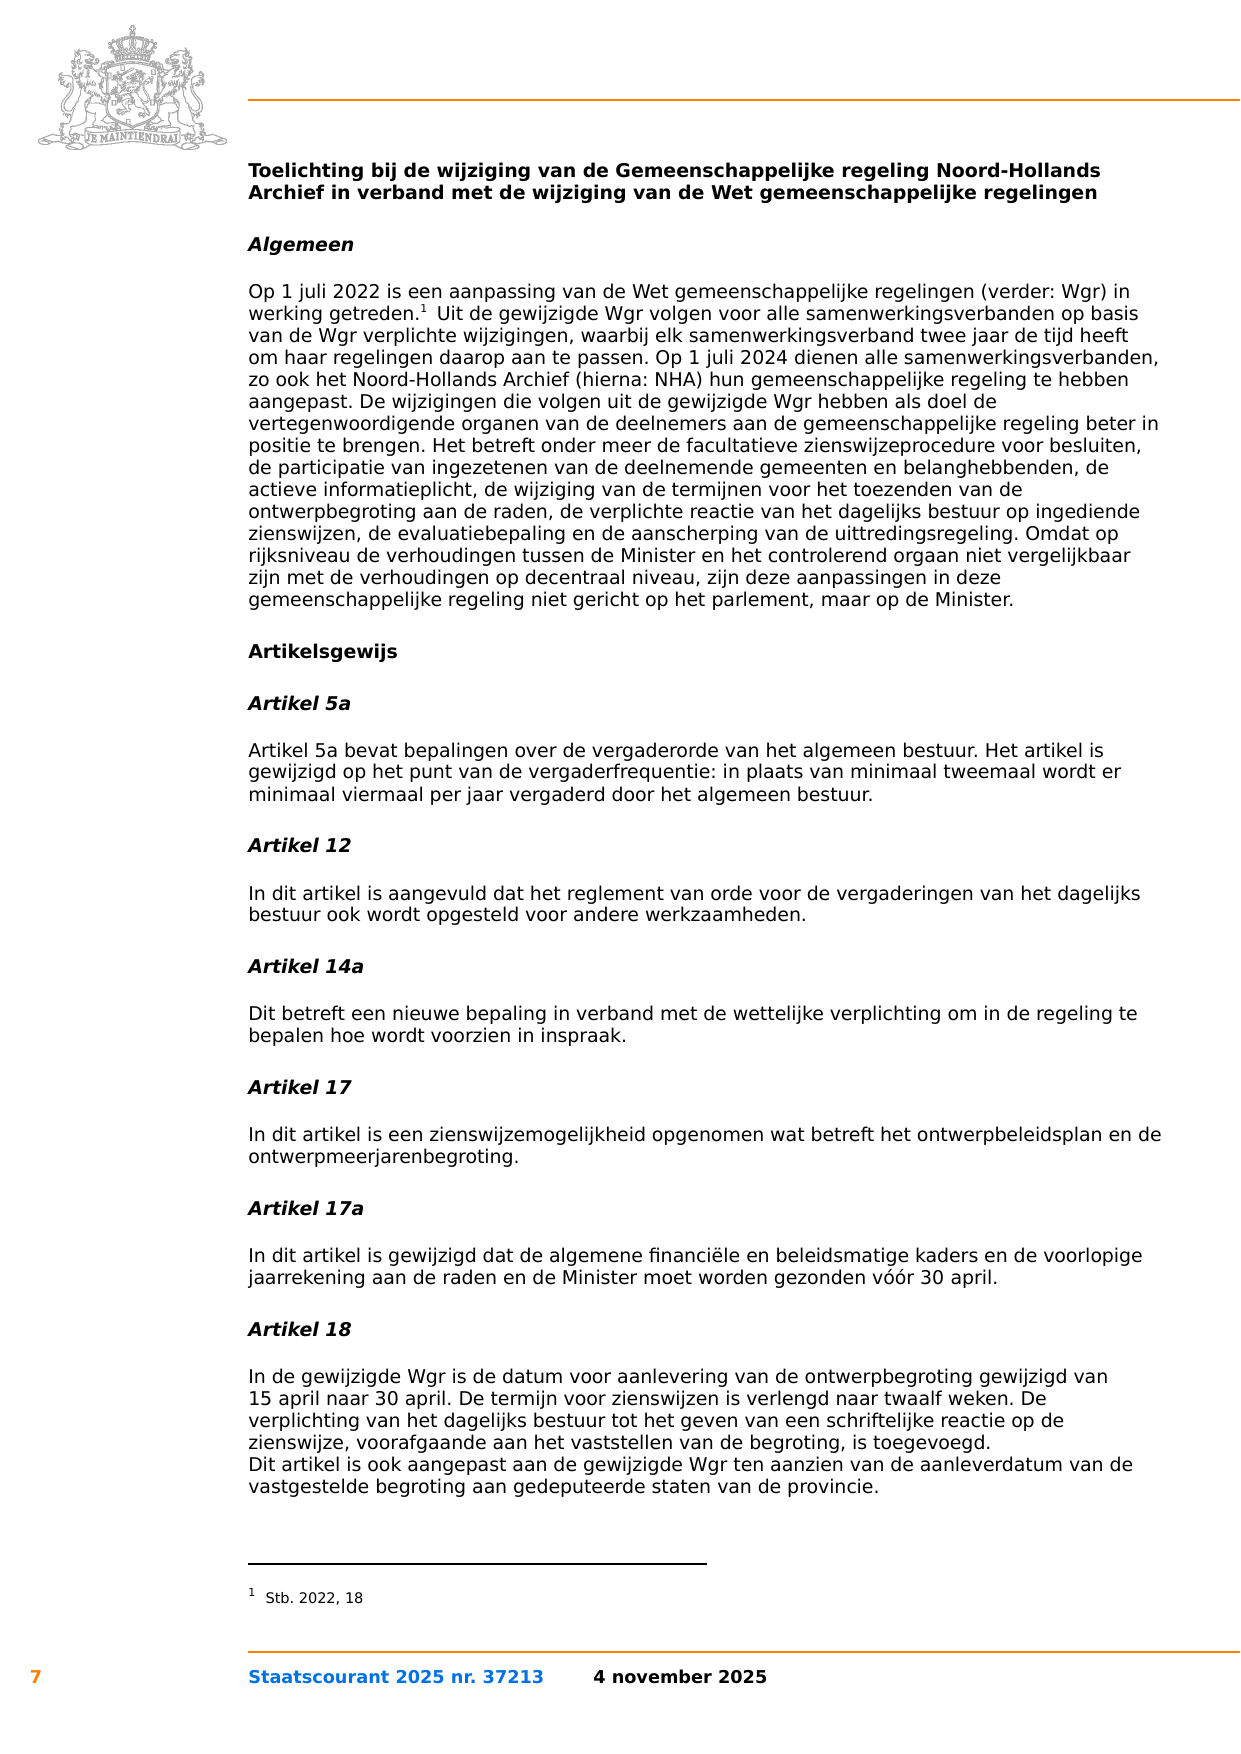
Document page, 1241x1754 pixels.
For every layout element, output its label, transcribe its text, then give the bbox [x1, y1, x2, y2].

subtitle Algemeen [248, 234, 1163, 256]
subtitle Artikel 17 [248, 1077, 1163, 1099]
subtitle Artikel 14a [248, 956, 1163, 978]
subtitle Artikel 12 [248, 835, 1163, 857]
picture [38, 25, 227, 150]
subtitle Artikel 18 [248, 1319, 1163, 1341]
text Stb. 2022, 18 [248, 1586, 1163, 1608]
text Artikel 5a bevat bepalingen over de vergaderorde van het algemeen bestuur. Het artikel is gewijzigd op het punt van de vergaderfrequentie: in plaats van minimaal tweemaal wordt er minimaal viermaal per jaar vergaderd door het algemeen bestuur. [248, 739, 1163, 805]
text In dit artikel is een zienswijzemogelijkheid opgenomen wat betreft het ontwerpbeleidsplan en de ontwerpmeerjarenbegroting. [248, 1124, 1163, 1168]
subtitle Toelichting bij de wijziging van de Gemeenschappelijke regeling Noord-Hollands Archief in verband met de wijziging van de Wet gemeenschappelijke regelingen [248, 160, 1163, 204]
text In de gewijzigde Wgr is de datum voor aanlevering van de ontwerpbegroting gewijzigd van 15 april naar 30 april. De termijn voor zienswijzen is verlengd naar twaalf weken. De verplichting van het dagelijks bestuur tot het geven van een schriftelijke reactie op de zienswijze, voorafgaande aan het vaststellen van de begroting, is toegevoegd. [248, 1366, 1163, 1454]
subtitle Artikel 17a [248, 1198, 1163, 1220]
subtitle Artikelsgewijs [248, 641, 1163, 662]
text Dit artikel is ook aangepast aan de gewijzigde Wgr ten aanzien van de aanleverdatum van de vastgestelde begroting aan gedeputeerde staten van de provincie. [248, 1454, 1163, 1498]
text In dit artikel is aangevuld dat het reglement van orde voor de vergaderingen van het dagelijks bestuur ook wordt opgesteld voor andere werkzaamheden. [248, 882, 1163, 926]
text In dit artikel is gewijzigd dat de algemene financiële en beleidsmatige kaders en de voorlopige jaarrekening aan de raden en de Minister moet worden gezonden vóór 30 april. [248, 1245, 1163, 1289]
subtitle Artikel 5a [248, 692, 1163, 714]
text Dit betreft een nieuwe bepaling in verband met de wettelijke verplichting om in de regeling te bepalen hoe wordt voorzien in inspraak. [248, 1003, 1163, 1047]
text Op 1 juli 2022 is een aanpassing van de Wet gemeenschappelijke regelingen (verder: Wgr) in werking getreden. Uit de gewijzigde Wgr volgen voor alle samenwerkingsverbanden op basis van de Wgr verplichte wijzigingen, waarbij elk samenwerkingsverband twee jaar de tijd heeft om haar regelingen daarop aan te passen. Op 1 juli 2024 dienen alle samenwerkingsverbanden, zo ook het Noord-Hollands Archief (hierna: NHA) hun gemeenschappelijke regeling te hebben aangepast. De wijzigingen die volgen uit de gewijzigde Wgr hebben als doel de vertegenwoordigende organen van de deelnemers aan de gemeenschappelijke regeling beter in positie te brengen. Het betreft onder meer de facultatieve zienswijzeprocedure voor besluiten, de participatie van ingezetenen van de deelnemende gemeenten en belanghebbenden, de actieve informatieplicht, de wijziging van de termijnen voor het toezenden van de ontwerpbegroting aan de raden, de verplichte reactie van het dagelijks bestuur op ingediende zienswijzen, de evaluatiebepaling en de aanscherping van de uittredingsregeling. Omdat op rijksniveau de verhoudingen tussen de Minister en het controlerend orgaan niet vergelijkbaar zijn met de verhoudingen op decentraal niveau, zijn deze aanpassingen in deze gemeenschappelijke regeling niet gericht op het parlement, maar op de Minister. [248, 281, 1163, 611]
